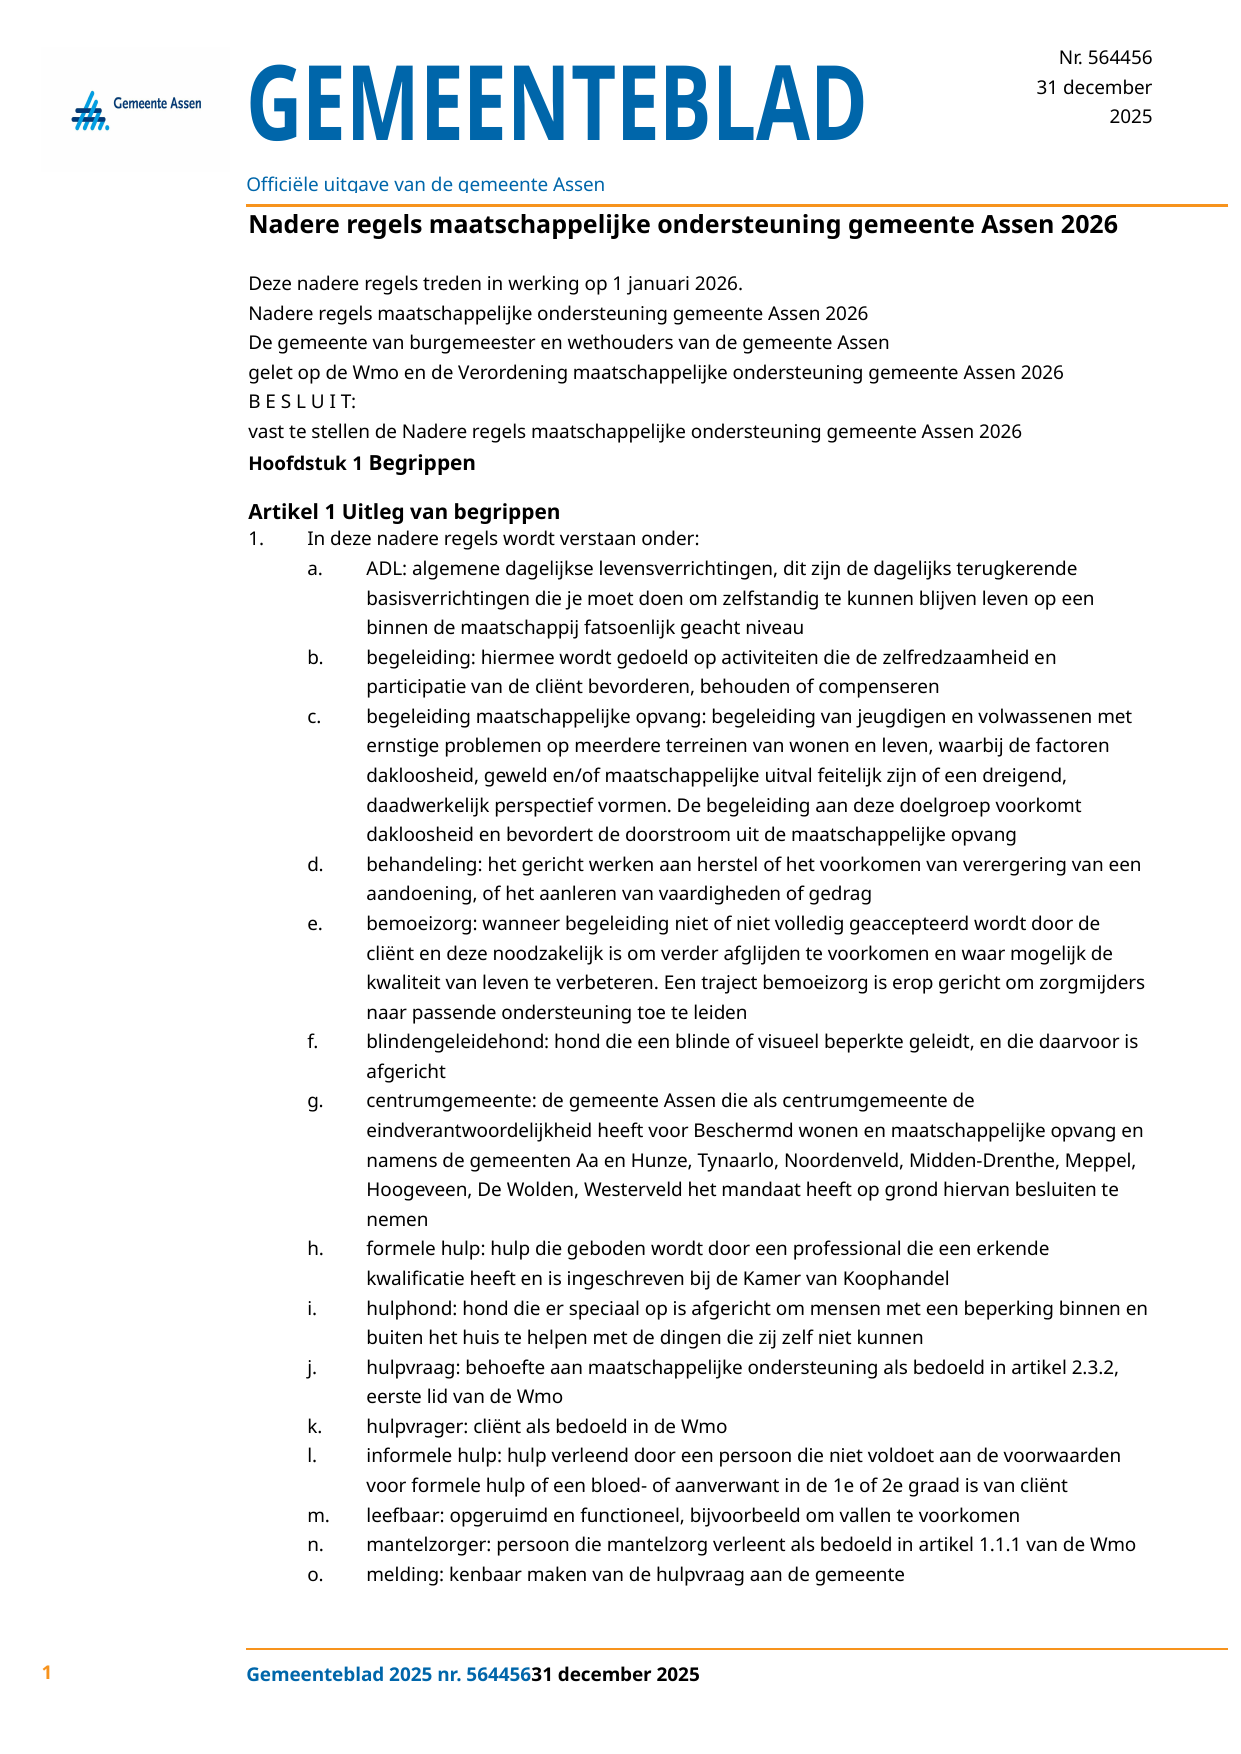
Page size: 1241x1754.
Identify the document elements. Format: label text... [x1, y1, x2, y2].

list behandeling: het gericht werken aan herstel of het voorkomen van verergering van een aandoening, of het aanleren van vaardigheden of gedrag [307, 851, 1152, 906]
list informele hulp: hulp verleend door een persoon die niet voldoet aan de voorwaarden voor formele hulp of een bloed- of aanverwant in de 1e of 2e graad is van cliënt [307, 1443, 1152, 1498]
text vast te stellen de Nadere regels maatschappelijke ondersteuning gemeente Assen 2026 [248, 418, 1152, 444]
picture [41, 47, 231, 172]
list begeleiding: hiermee wordt gedoeld op activiteiten die de zelfredzaamheid en participatie van de cliënt bevorderen, behouden of compenseren [307, 644, 1152, 699]
list melding: kenbaar maken van de hulpvraag aan de gemeente [307, 1561, 1152, 1587]
list centrumgemeente: de gemeente Assen die als centrumgemeente de eindverantwoordelijkheid heeft voor Beschermd wonen en maatschappelijke opvang en namens de gemeenten Aa en Hunze, Tynaarlo, Noordenveld, Midden-Drenthe, Meppel, Hoogeveen, De Wolden, Westerveld het mandaat heeft op grond hiervan besluiten te nemen [307, 1088, 1152, 1232]
text B E S L U I T: [248, 389, 1152, 414]
text gelet op de Wmo en de Verordening maatschappelijke ondersteuning gemeente Assen 2026 [248, 359, 1152, 385]
text De gemeente van burgemeester en wethouders van de gemeente Assen [248, 329, 1152, 355]
text Deze nadere regels treden in werking op 1 januari 2026. [248, 270, 1152, 296]
list ADL: algemene dagelijkse levensverrichtingen, dit zijn de dagelijks terugkerende basisverrichtingen die je moet doen om zelfstandig te kunnen blijven leven op een binnen de maatschappij fatsoenlijk geacht niveau [307, 555, 1152, 640]
text Nadere regels maatschappelijke ondersteuning gemeente Assen 2026 [248, 207, 1152, 241]
list formele hulp: hulp die geboden wordt door een professional die een erkende kwalificatie heeft en is ingeschreven bij de Kamer van Koophandel [307, 1236, 1152, 1291]
text Artikel 1 Uitleg van begrippen [248, 497, 1152, 526]
text Nadere regels maatschappelijke ondersteuning gemeente Assen 2026 [248, 300, 1152, 326]
list begeleiding maatschappelijke opvang: begeleiding van jeugdigen en volwassenen met ernstige problemen op meerdere terreinen van wonen en leven, waarbij de factoren dakloosheid, geweld en/of maatschappelijke uitval feitelijk zijn of een dreigend, daadwerkelijk perspectief vormen. De begeleiding aan deze doelgroep voorkomt dakloosheid en bevordert de doorstroom uit de maatschappelijke opvang [307, 703, 1152, 847]
list leefbaar: opgeruimd en functioneel, bijvoorbeeld om vallen te voorkomen [307, 1502, 1152, 1527]
list In deze nadere regels wordt verstaan onder: [248, 526, 1152, 551]
list mantelzorger: persoon die mantelzorg verleent als bedoeld in artikel 1.1.1 van de Wmo [307, 1531, 1152, 1557]
list blindengeleidehond: hond die een blinde of visueel beperkte geleidt, en die daarvoor is afgericht [307, 1028, 1152, 1084]
list hulpvraag: behoefte aan maatschappelijke ondersteuning als bedoeld in artikel 2.3.2, eerste lid van de Wmo [307, 1354, 1152, 1409]
list hulpvrager: cliënt als bedoeld in de Wmo [307, 1413, 1152, 1439]
text Hoofdstuk 1 Begrippen [248, 448, 1152, 476]
list bemoeizorg: wanneer begeleiding niet of niet volledig geaccepteerd wordt door de cliënt en deze noodzakelijk is om verder afglijden te voorkomen en waar mogelijk de kwaliteit van leven te verbeteren. Een traject bemoeizorg is erop gericht om zorgmijders naar passende ondersteuning toe te leiden [307, 910, 1152, 1024]
list hulphond: hond die er speciaal op is afgericht om mensen met een beperking binnen en buiten het huis te helpen met de dingen die zij zelf niet kunnen [307, 1295, 1152, 1350]
